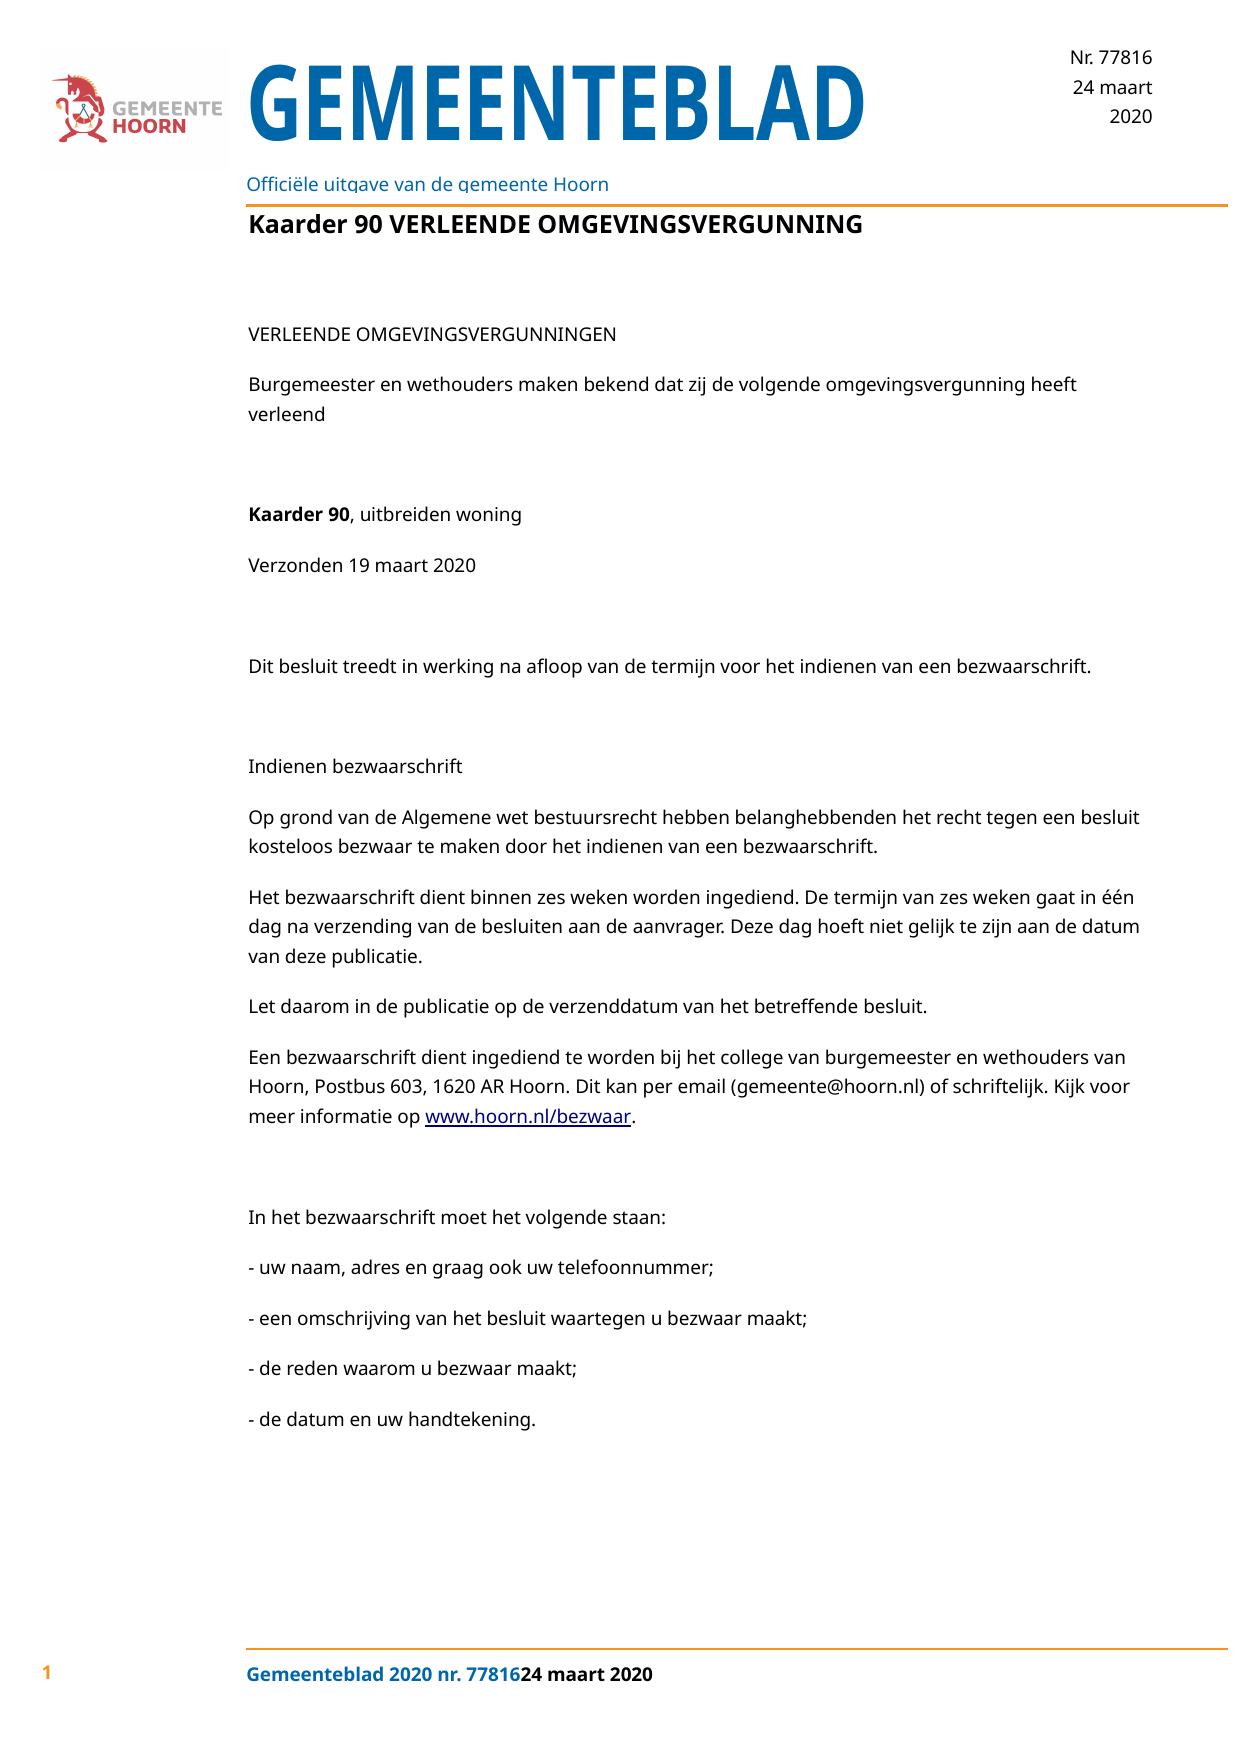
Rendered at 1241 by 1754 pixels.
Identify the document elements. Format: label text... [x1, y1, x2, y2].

text - de reden waarom u bezwaar maakt; [248, 1355, 1152, 1381]
text Verzonden 19 maart 2020 [248, 552, 1152, 578]
text VERLEENDE OMGEVINGSVERGUNNINGEN [248, 321, 1152, 346]
text - een omschrijving van het besluit waartegen u bezwaar maakt; [248, 1305, 1152, 1331]
text - uw naam, adres en graag ook uw telefoonnummer; [248, 1254, 1152, 1280]
text Kaarder 90, uitbreiden woning [248, 502, 1152, 527]
text Kaarder 90 VERLEENDE OMGEVINGSVERGUNNING [248, 207, 1152, 241]
text Let daarom in de publicatie op de verzenddatum van het betreffende besluit. [248, 994, 1152, 1019]
text Een bezwaarschrift dient ingediend te worden bij het college van burgemeester en wethouders van Hoorn, Postbus 603, 1620 AR Hoorn. Dit kan per email (gemeente@hoorn.nl) of schriftelijk. Kijk voor meer informatie op www.hoorn.nl/bezwaar. [248, 1044, 1152, 1129]
text Burgemeester en wethouders maken bekend dat zij de volgende omgevingsvergunning heeft verleend [248, 371, 1152, 426]
text Indienen bezwaarschrift [248, 754, 1152, 779]
text In het bezwaarschrift moet het volgende staan: [248, 1204, 1152, 1230]
text - de datum en uw handtekening. [248, 1406, 1152, 1431]
text Dit besluit treedt in werking na afloop van de termijn voor het indienen van een bezwaarschrift. [248, 653, 1152, 678]
text Het bezwaarschrift dient binnen zes weken worden ingediend. De termijn van zes weken gaat in één dag na verzending van de besluiten aan de aanvrager. Deze dag hoeft niet gelijk te zijn aan de datum van deze publicatie. [248, 884, 1152, 969]
text Op grond van de Algemene wet bestuursrecht hebben belanghebbenden het recht tegen een besluit kosteloos bezwaar te maken door het indienen van een bezwaarschrift. [248, 804, 1152, 859]
picture [41, 47, 231, 172]
